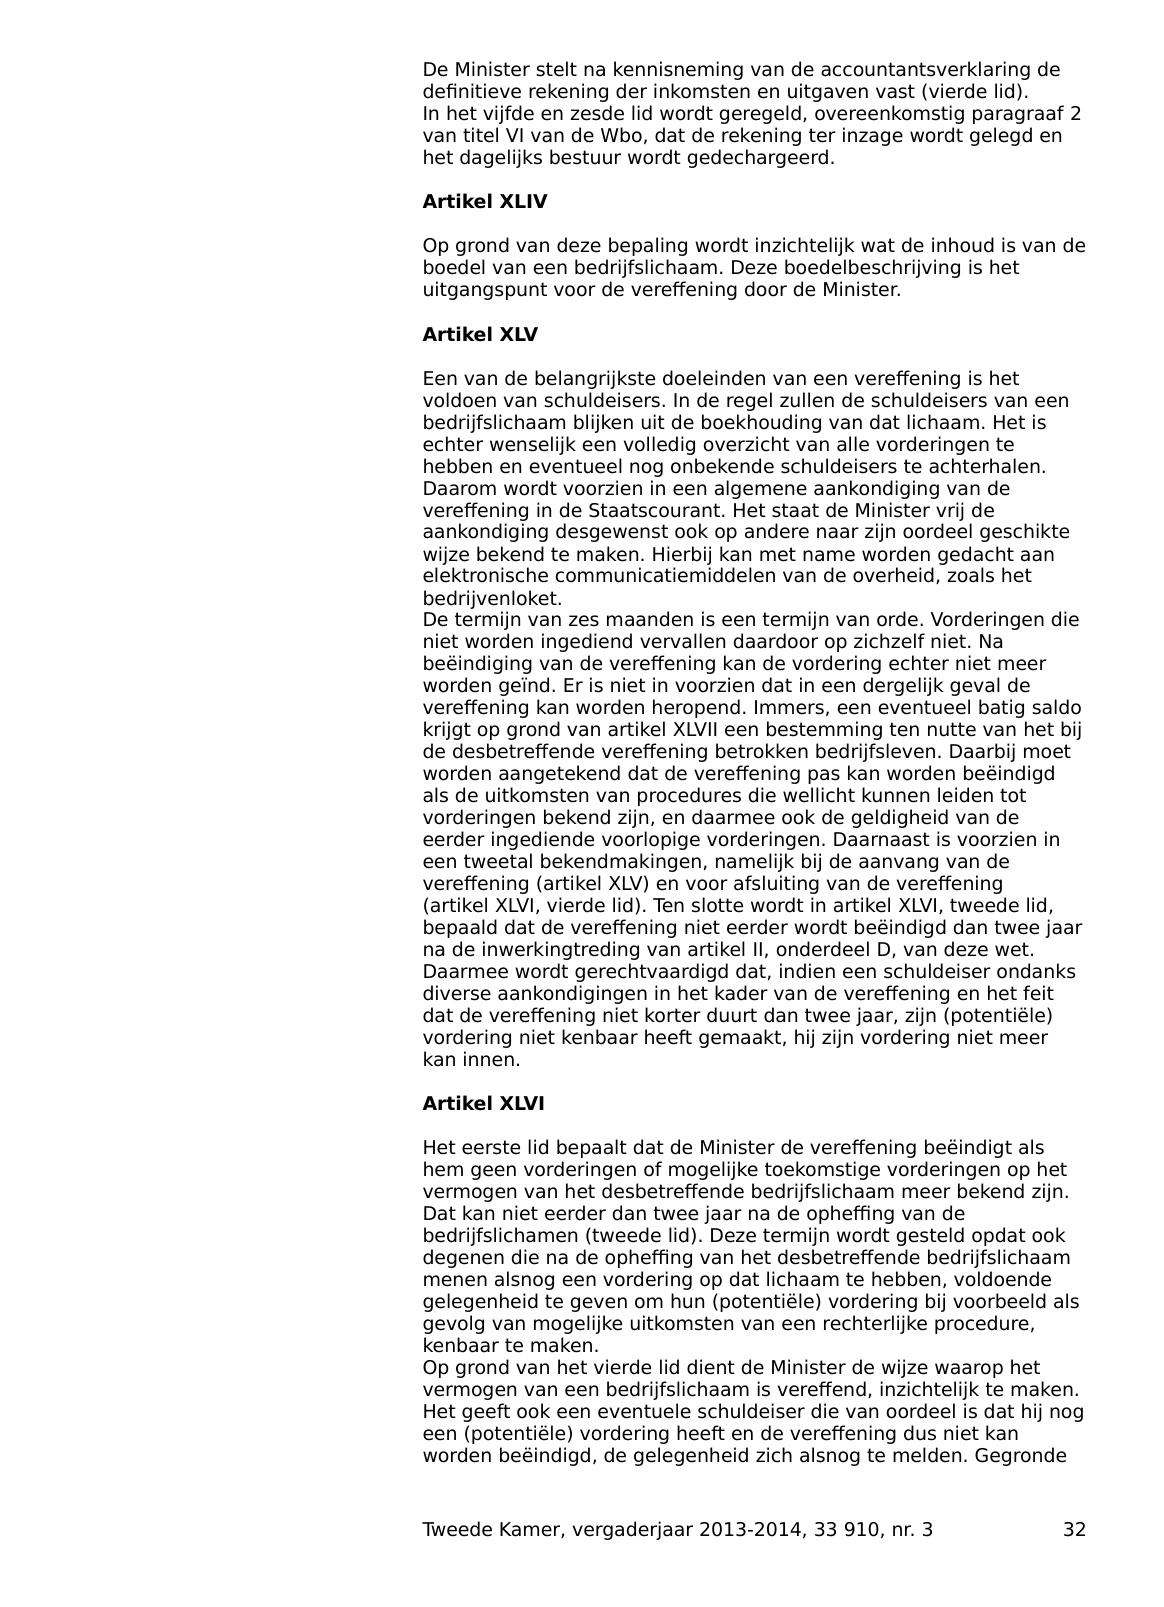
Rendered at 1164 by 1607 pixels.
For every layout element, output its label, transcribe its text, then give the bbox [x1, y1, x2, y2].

text Op grond van deze bepaling wordt inzichtelijk wat de inhoud is van de boedel van een bedrijfslichaam. Deze boedelbeschrijving is het uitgangspunt voor de vereffening door de Minister. [422, 235, 1087, 301]
text In het vijfde en zesde lid wordt geregeld, overeenkomstig paragraaf 2 van titel VI van de Wbo, dat de rekening ter inzage wordt gelegd en het dagelijks bestuur wordt gedechargeerd. [422, 103, 1087, 169]
text Een van de belangrijkste doeleinden van een vereffening is het voldoen van schuldeisers. In de regel zullen de schuldeisers van een bedrijfslichaam blijken uit de boekhouding van dat lichaam. Het is echter wenselijk een volledig overzicht van alle vorderingen te hebben en eventueel nog onbekende schuldeisers te achterhalen. Daarom wordt voorzien in een algemene aankondiging van de vereffening in de Staatscourant. Het staat de Minister vrij de aankondiging desgewenst ook op andere naar zijn oordeel geschikte wijze bekend te maken. Hierbij kan met name worden gedacht aan elektronische communicatiemiddelen van de overheid, zoals het bedrijvenloket. [422, 368, 1087, 609]
subtitle Artikel XLV [422, 323, 1087, 345]
subtitle Artikel XLIV [422, 191, 1087, 213]
text Het eerste lid bepaalt dat de Minister de vereffening beëindigt als hem geen vorderingen of mogelijke toekomstige vorderingen op het vermogen van het desbetreffende bedrijfslichaam meer bekend zijn. Dat kan niet eerder dan twee jaar na de opheffing van de bedrijfslichamen (tweede lid). Deze termijn wordt gesteld opdat ook degenen die na de opheffing van het desbetreffende bedrijfslichaam menen alsnog een vordering op dat lichaam te hebben, voldoende gelegenheid te geven om hun (potentiële) vordering bij voorbeeld als gevolg van mogelijke uitkomsten van een rechterlijke procedure, kenbaar te maken. [422, 1137, 1087, 1357]
subtitle Artikel XLVI [422, 1093, 1087, 1115]
text De Minister stelt na kennisneming van de accountantsverklaring de definitieve rekening der inkomsten en uitgaven vast (vierde lid). [422, 59, 1087, 103]
text Op grond van het vierde lid dient de Minister de wijze waarop het vermogen van een bedrijfslichaam is vereffend, inzichtelijk te maken. Het geeft ook een eventuele schuldeiser die van oordeel is dat hij nog een (potentiële) vordering heeft en de vereffening dus niet kan worden beëindigd, de gelegenheid zich alsnog te melden. Gegronde [422, 1357, 1087, 1467]
text De termijn van zes maanden is een termijn van orde. Vorderingen die niet worden ingediend vervallen daardoor op zichzelf niet. Na beëindiging van de vereffening kan de vordering echter niet meer worden geïnd. Er is niet in voorzien dat in een dergelijk geval de vereffening kan worden heropend. Immers, een eventueel batig saldo krijgt op grond van artikel XLVII een bestemming ten nutte van het bij de desbetreffende vereffening betrokken bedrijfsleven. Daarbij moet worden aangetekend dat de vereffening pas kan worden beëindigd als de uitkomsten van procedures die wellicht kunnen leiden tot vorderingen bekend zijn, en daarmee ook de geldigheid van de eerder ingediende voorlopige vorderingen. Daarnaast is voorzien in een tweetal bekendmakingen, namelijk bij de aanvang van de vereffening (artikel XLV) en voor afsluiting van de vereffening (artikel XLVI, vierde lid). Ten slotte wordt in artikel XLVI, tweede lid, bepaald dat de vereffening niet eerder wordt beëindigd dan twee jaar na de inwerkingtreding van artikel II, onderdeel D, van deze wet. Daarmee wordt gerechtvaardigd dat, indien een schuldeiser ondanks diverse aankondigingen in het kader van de vereffening en het feit dat de vereffening niet korter duurt dan twee jaar, zijn (potentiële) vordering niet kenbaar heeft gemaakt, hij zijn vordering niet meer kan innen. [422, 609, 1087, 1071]
